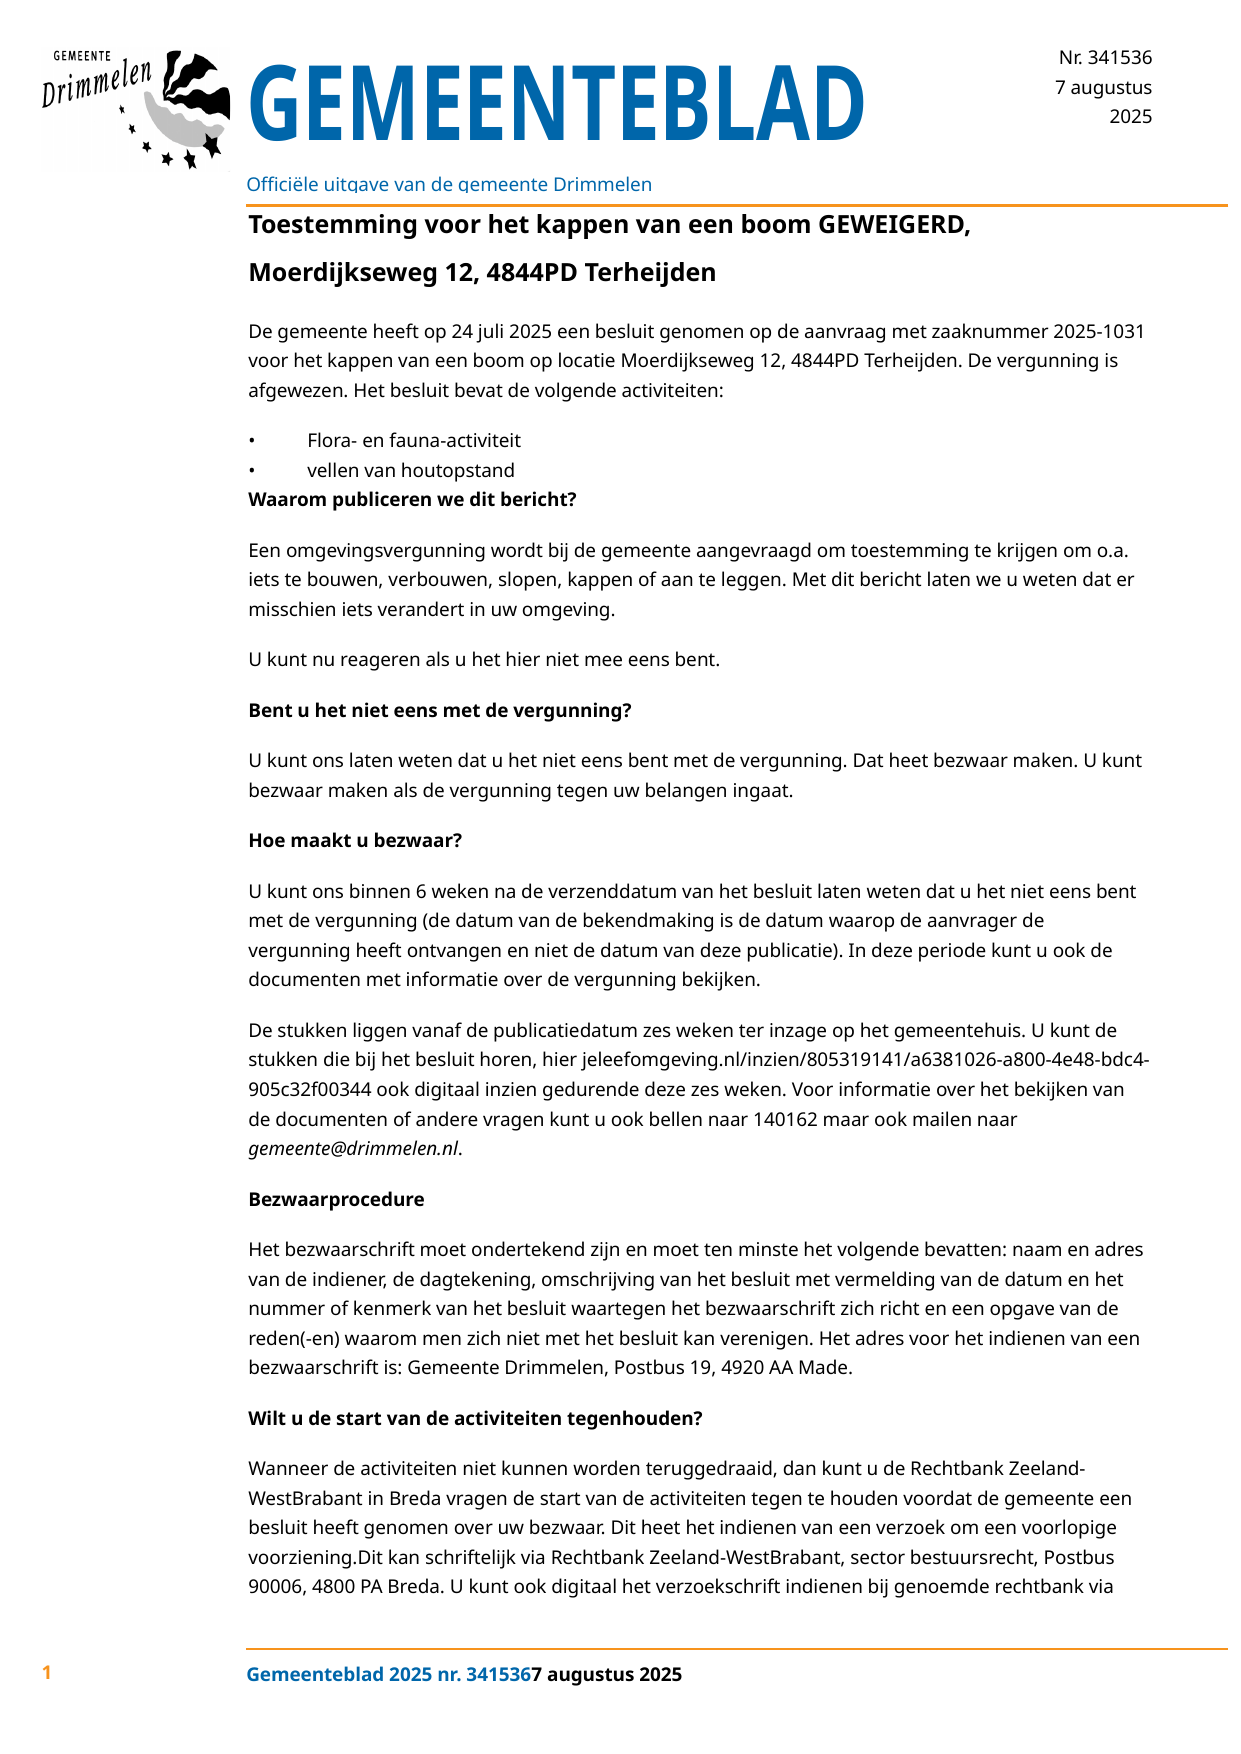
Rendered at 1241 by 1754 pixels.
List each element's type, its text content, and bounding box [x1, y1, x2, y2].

text Wanneer de activiteiten niet kunnen worden teruggedraaid, dan kunt u de Rechtbank Zeeland-WestBrabant in Breda vragen de start van de activiteiten tegen te houden voordat de gemeente een besluit heeft genomen over uw bezwaar. Dit heet het indienen van een verzoek om een voorlopige voorziening.Dit kan schriftelijk via Rechtbank Zeeland-WestBrabant, sector bestuursrecht, Postbus 90006, 4800 PA Breda. U kunt ook digitaal het verzoekschrift indienen bij genoemde rechtbank via [248, 1455, 1152, 1599]
text Een omgevingsvergunning wordt bij de gemeente aangevraagd om toestemming te krijgen om o.a. iets te bouwen, verbouwen, slopen, kappen of aan te leggen. Met dit bericht laten we u weten dat er misschien iets verandert in uw omgeving. [248, 537, 1152, 622]
text Wilt u de start van de activiteiten tegenhouden? [248, 1405, 1152, 1431]
text Bent u het niet eens met de vergunning? [248, 697, 1152, 723]
text Hoe maakt u bezwaar? [248, 827, 1152, 853]
text Toestemming voor het kappen van een boom GEWEIGERD, Moerdijkseweg 12, 4844PD Terheijden [248, 207, 1152, 288]
text U kunt ons laten weten dat u het niet eens bent met de vergunning. Dat heet bezwaar maken. U kunt bezwaar maken als de vergunning tegen uw belangen ingaat. [248, 747, 1152, 803]
text De gemeente heeft op 24 juli 2025 een besluit genomen op de aanvraag met zaaknummer 2025-1031 voor het kappen van een boom op locatie Moerdijkseweg 12, 4844PD Terheijden. De vergunning is afgewezen. Het besluit bevat de volgende activiteiten: [248, 318, 1152, 403]
text Het bezwaarschrift moet ondertekend zijn en moet ten minste het volgende bevatten: naam en adres van de indiener, de dagtekening, omschrijving van het besluit met vermelding van de datum en het nummer of kenmerk van het besluit waartegen het bezwaarschrift zich richt en een opgave van de reden(-en) waarom men zich niet met het besluit kan verenigen. Het adres voor het indienen van een bezwaarschrift is: Gemeente Drimmelen, Postbus 19, 4920 AA Made. [248, 1236, 1152, 1380]
text Waarom publiceren we dit bericht? [248, 487, 1152, 512]
text De stukken liggen vanaf de publicatiedatum zes weken ter inzage op het gemeentehuis. U kunt de stukken die bij het besluit horen, hier jeleefomgeving.nl/inzien/805319141/a6381026-a800-4e48-bdc4-905c32f00344 ook digitaal inzien gedurende deze zes weken. Voor informatie over het bekijken van de documenten of andere vragen kunt u ook bellen naar 140162 maar ook mailen naar gemeente@drimmelen.nl. [248, 1017, 1152, 1161]
text Bezwaarprocedure [248, 1186, 1152, 1212]
text U kunt ons binnen 6 weken na de verzenddatum van het besluit laten weten dat u het niet eens bent met de vergunning (de datum van de bekendmaking is de datum waarop de aanvrager de vergunning heeft ontvangen en niet de datum van deze publicatie). In deze periode kunt u ook de documenten met informatie over de vergunning bekijken. [248, 878, 1152, 992]
list vellen van houtopstand [248, 457, 1152, 483]
text U kunt nu reageren als u het hier niet mee eens bent. [248, 647, 1152, 672]
list Flora- en fauna-activiteit [248, 427, 1152, 453]
picture [41, 47, 231, 172]
